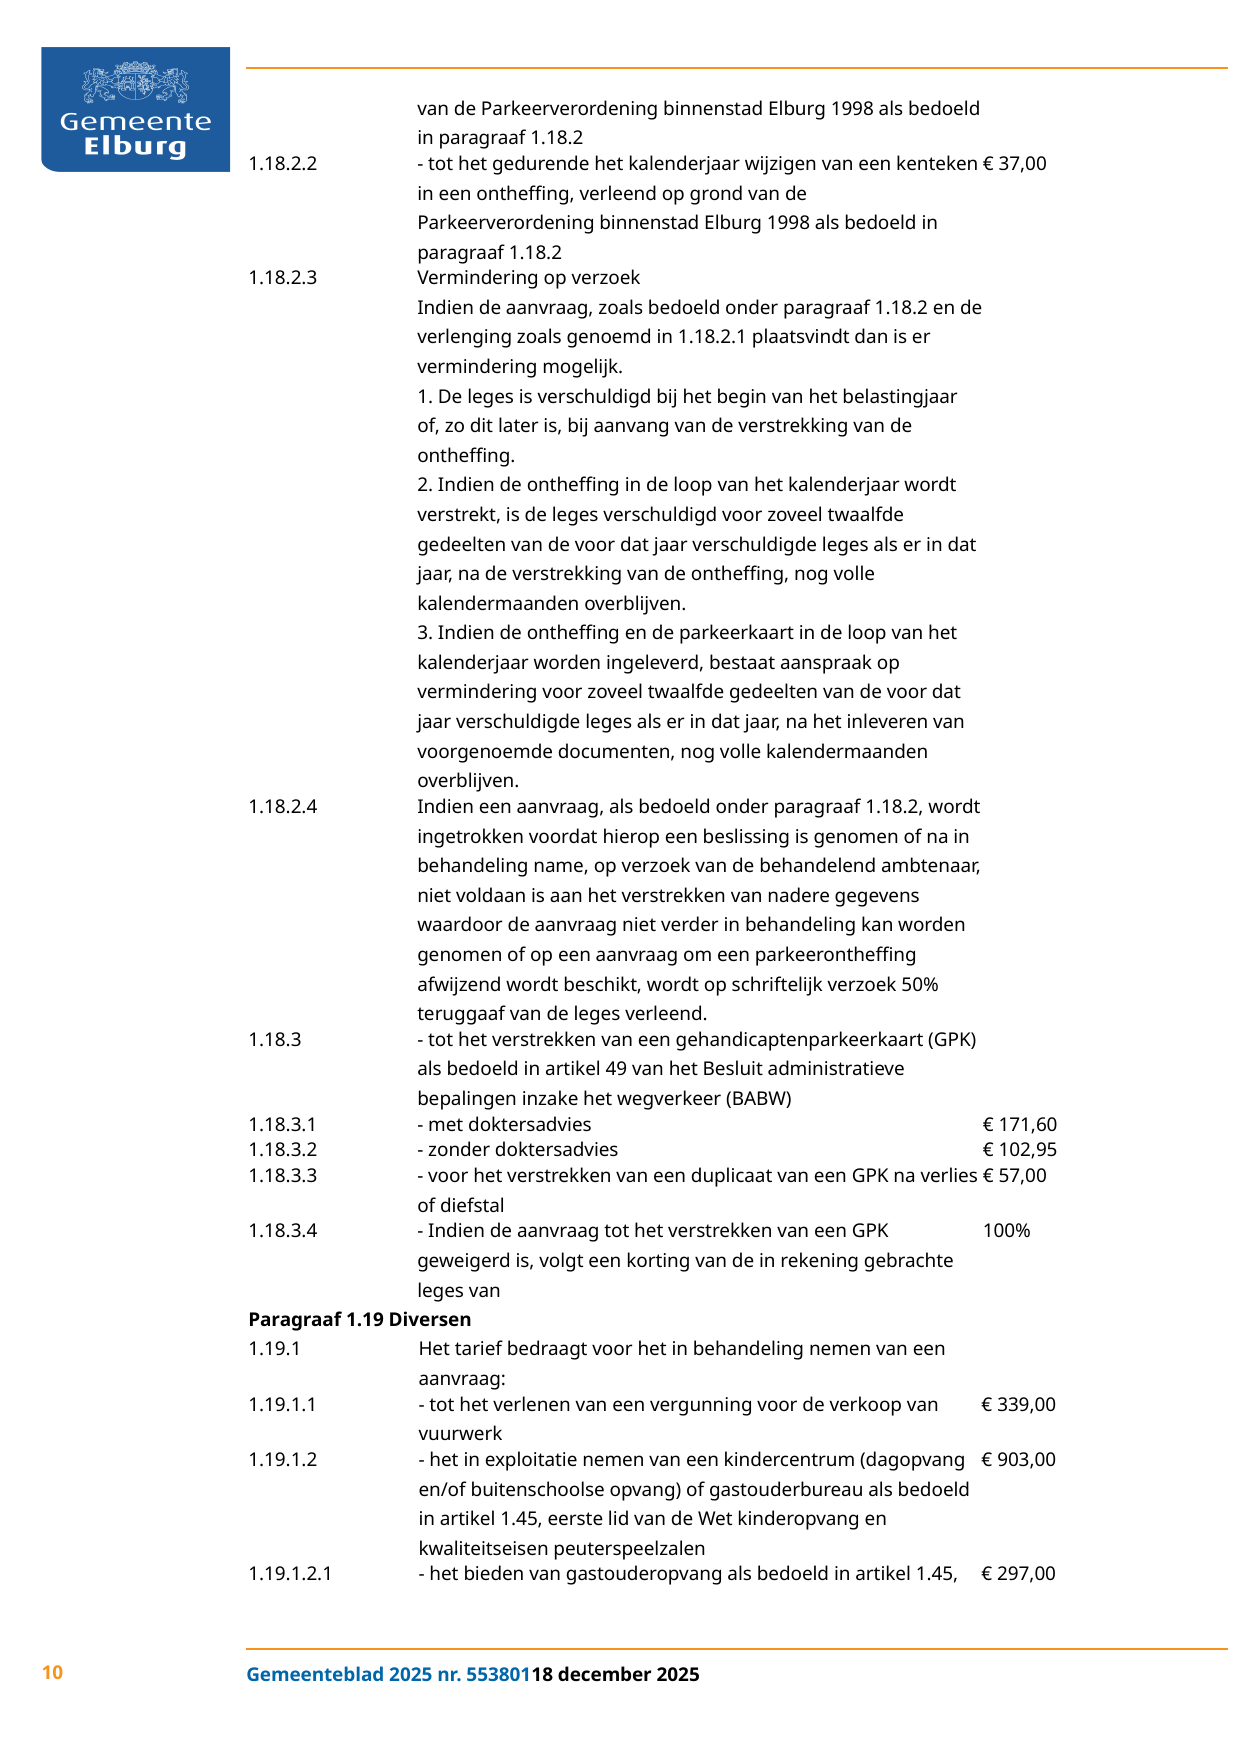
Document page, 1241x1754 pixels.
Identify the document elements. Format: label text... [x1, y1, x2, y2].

table_cell - tot het gedurende het kalenderjaar wijzigen van een kenteken in een ontheffing, verleend op grond van de Parkeerverordening binnenstad Elburg 1998 als bedoeld in paragraaf 1.18.2 [417, 150, 983, 264]
table_cell [983, 95, 1152, 150]
table_cell € 171,60 [983, 1111, 1152, 1137]
table_cell - het in exploitatie nemen van een kindercentrum (dagopvang en/of buitenschoolse opvang) of gastouderbureau als bedoeld in artikel 1.45, eerste lid van de Wet kinderopvang en kwaliteitseisen peuterspeelzalen [418, 1446, 981, 1561]
table_cell € 37,00 [983, 150, 1152, 264]
table_cell [983, 1026, 1152, 1111]
table_cell € 102,95 [983, 1137, 1152, 1162]
table_cell - het bieden van gastouderopvang als bedoeld in artikel 1.45, [418, 1561, 981, 1586]
table_cell 1.19.1.1 [248, 1391, 418, 1446]
table_cell [983, 793, 1152, 1026]
table_header Het tarief bedraagt voor het in behandeling nemen van een aanvraag: [418, 1336, 981, 1391]
table_cell 1.18.2.2 [248, 150, 417, 264]
table_header 1.19.1 [248, 1336, 418, 1391]
table_cell - tot het verlenen van een vergunning voor de verkoop van vuurwerk [418, 1391, 981, 1446]
table_cell € 903,00 [981, 1446, 1152, 1561]
table_cell van de Parkeerverordening binnenstad Elburg 1998 als bedoeld in paragraaf 1.18.2 [417, 95, 983, 150]
table_cell 1.18.2.4 [248, 793, 417, 1026]
table_cell 1.18.3.1 [248, 1111, 417, 1137]
table_cell 1.18.3.2 [248, 1137, 417, 1162]
table_cell € 57,00 [983, 1163, 1152, 1218]
text Paragraaf 1.19 Diversen [248, 1306, 1152, 1332]
table_cell - zonder doktersadvies [417, 1137, 983, 1162]
table_cell 1.18.3.4 [248, 1218, 417, 1303]
table_cell € 339,00 [981, 1391, 1152, 1446]
table_cell Indien een aanvraag, als bedoeld onder paragraaf 1.18.2, wordt ingetrokken voordat hierop een beslissing is genomen of na in behandeling name, op verzoek van de behandelend ambtenaar, niet voldaan is aan het verstrekken van nadere gegevens waardoor de aanvraag niet verder in behandeling kan worden genomen of op een aanvraag om een parkeerontheffing afwijzend wordt beschikt, wordt op schriftelijk verzoek 50% teruggaaf van de leges verleend. [417, 793, 983, 1026]
table_cell [983, 265, 1152, 793]
table_cell - voor het verstrekken van een duplicaat van een GPK na verlies of diefstal [417, 1163, 983, 1218]
table_cell - tot het verstrekken van een gehandicaptenparkeerkaart (GPK) als bedoeld in artikel 49 van het Besluit administratieve bepalingen inzake het wegverkeer (BABW) [417, 1026, 983, 1111]
table_cell 1.19.1.2 [248, 1446, 418, 1561]
table_cell [248, 95, 417, 150]
table_cell 1.18.3 [248, 1026, 417, 1111]
picture [41, 47, 231, 172]
table_cell 1.19.1.2.1 [248, 1561, 418, 1586]
table_cell - met doktersadvies [417, 1111, 983, 1137]
table_cell 1.18.2.3 [248, 265, 417, 793]
table_cell € 297,00 [981, 1561, 1152, 1586]
table_cell - Indien de aanvraag tot het verstrekken van een GPK geweigerd is, volgt een korting van de in rekening gebrachte leges van [417, 1218, 983, 1303]
table_cell 1.18.3.3 [248, 1163, 417, 1218]
table_header [981, 1336, 1152, 1391]
table_cell Vermindering op verzoek Indien de aanvraag, zoals bedoeld onder paragraaf 1.18.2 en de verlenging zoals genoemd in 1.18.2.1 plaatsvindt dan is er vermindering mogelijk. 1. De leges is verschuldigd bij het begin van het belastingjaar of, zo dit later is, bij aanvang van de verstrekking van de ontheffing. 2. Indien de ontheffing in de loop van het kalenderjaar wordt verstrekt, is de leges verschuldigd voor zoveel twaalfde gedeelten van de voor dat jaar verschuldigde leges als er in dat jaar, na de verstrekking van de ontheffing, nog volle kalendermaanden overblijven. 3. Indien de ontheffing en de parkeerkaart in de loop van het kalenderjaar worden ingeleverd, bestaat aanspraak op vermindering voor zoveel twaalfde gedeelten van de voor dat jaar verschuldigde leges als er in dat jaar, na het inleveren van voorgenoemde documenten, nog volle kalendermaanden overblijven. [417, 265, 983, 793]
table_cell 100% [983, 1218, 1152, 1303]
